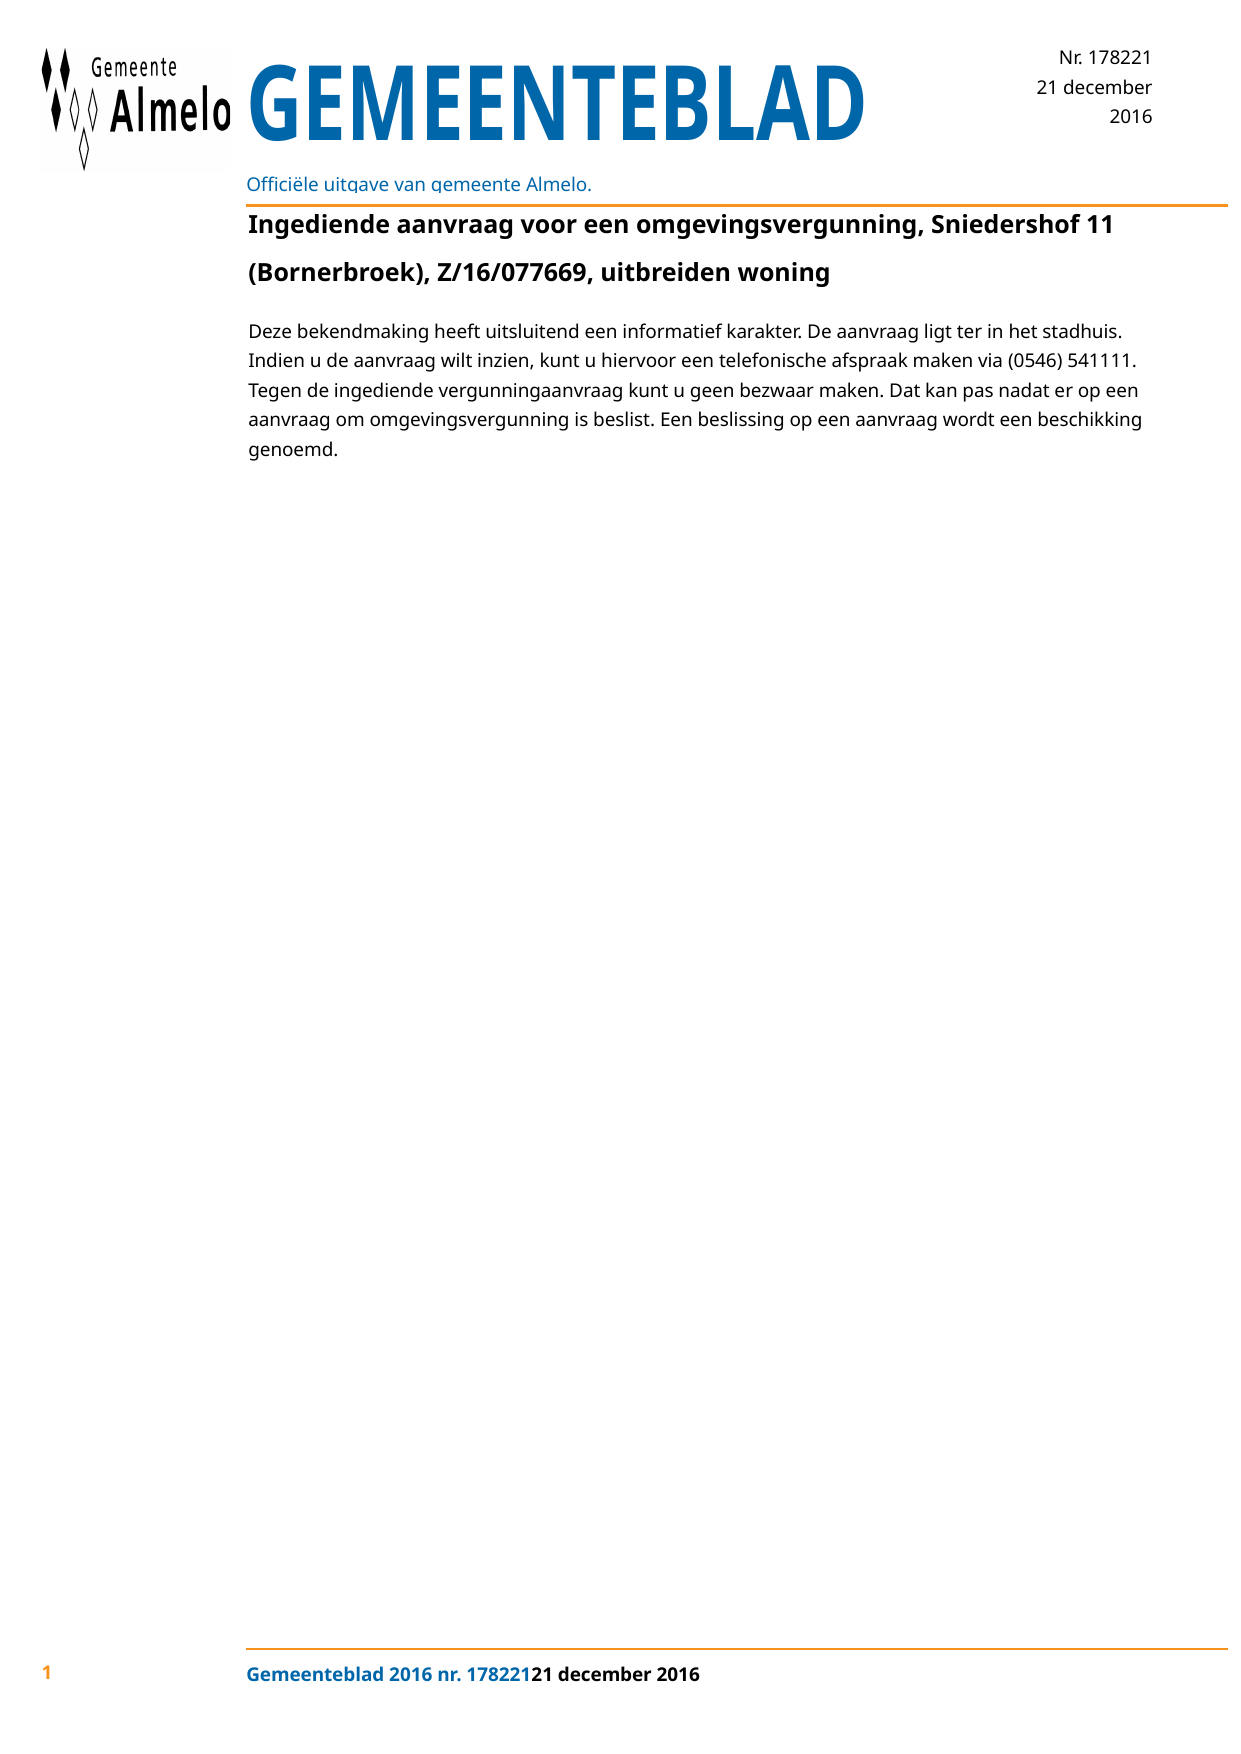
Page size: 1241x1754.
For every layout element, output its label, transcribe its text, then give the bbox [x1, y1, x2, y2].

text Deze bekendmaking heeft uitsluitend een informatief karakter. De aanvraag ligt ter in het stadhuis. Indien u de aanvraag wilt inzien, kunt u hiervoor een telefonische afspraak maken via (0546) 541111. Tegen de ingediende vergunningaanvraag kunt u geen bezwaar maken. Dat kan pas nadat er op een aanvraag om omgevingsvergunning is beslist. Een beslissing op een aanvraag wordt een beschikking genoemd. [248, 318, 1152, 462]
text Ingediende aanvraag voor een omgevingsvergunning, Sniedershof 11 (Bornerbroek), Z/16/077669, uitbreiden woning [248, 207, 1152, 288]
picture [41, 47, 231, 172]
